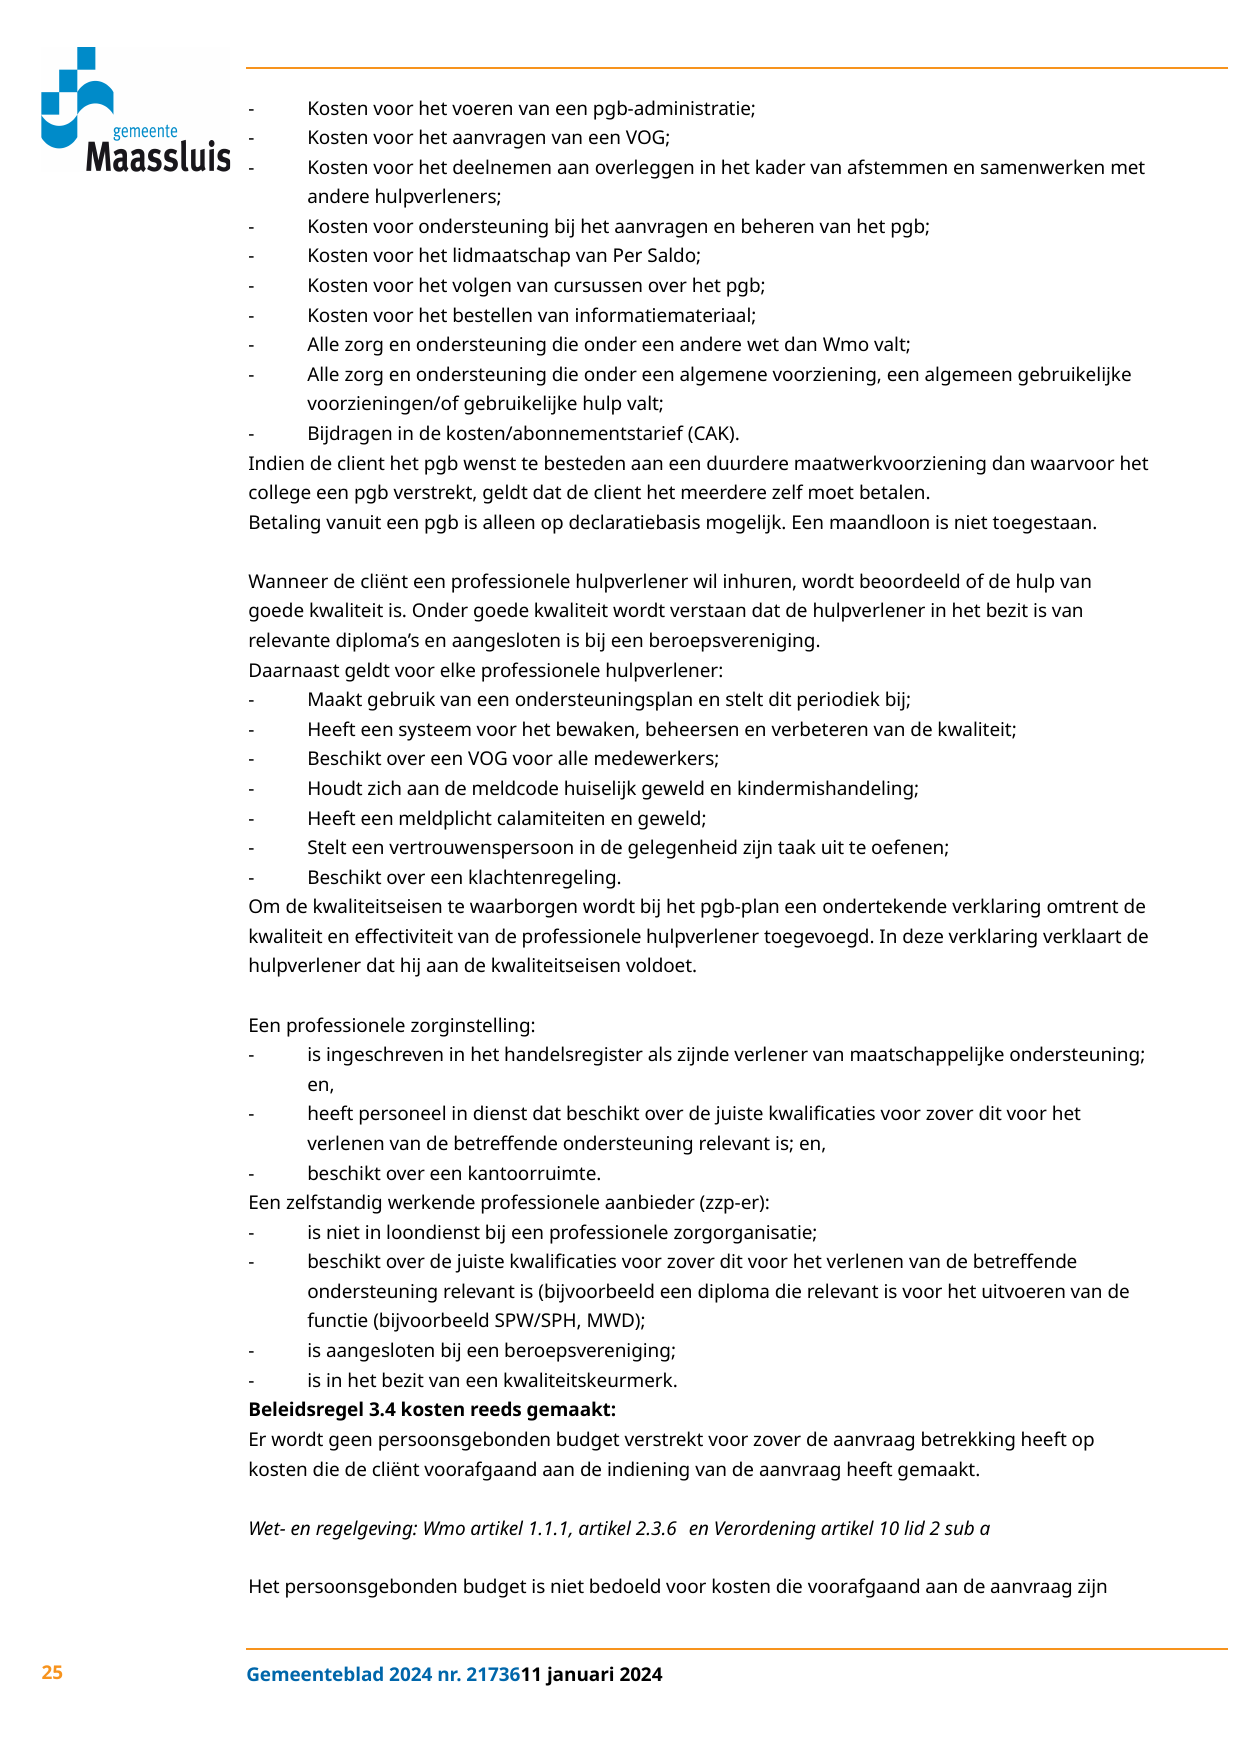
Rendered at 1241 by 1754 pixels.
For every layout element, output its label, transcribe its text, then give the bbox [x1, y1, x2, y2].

text Om de kwaliteitseisen te waarborgen wordt bij het pgb-plan een ondertekende verklaring omtrent de kwaliteit en effectiviteit van de professionele hulpverlener toegevoegd. In deze verklaring verklaart de hulpverlener dat hij aan de kwaliteitseisen voldoet. [248, 893, 1152, 978]
text Indien de client het pgb wenst te besteden aan een duurdere maatwerkvoorziening dan waarvoor het college een pgb verstrekt, geldt dat de client het meerdere zelf moet betalen. [248, 450, 1152, 505]
list Kosten voor ondersteuning bij het aanvragen en beheren van het pgb; [248, 213, 1152, 239]
text Een professionele zorginstelling: [248, 1012, 1152, 1038]
list Kosten voor het deelnemen aan overleggen in het kader van afstemmen en samenwerken met andere hulpverleners; [248, 154, 1152, 209]
list Houdt zich aan de meldcode huiselijk geweld en kindermishandeling; [248, 775, 1152, 801]
text Betaling vanuit een pgb is alleen op declaratiebasis mogelijk. Een maandloon is niet toegestaan. [248, 509, 1152, 535]
picture [41, 47, 77, 92]
list Kosten voor het volgen van cursussen over het pgb; [248, 272, 1152, 298]
table_header Beleidsregel 3.4 kosten reeds gemaakt: Er wordt geen persoonsgebonden budget verstrekt voor zover de aanvraag betrekking heeft op kosten die de cliënt voorafgaand aan de indiening van de aanvraag heeft gemaakt. Wet- en regelgeving: Wmo artikel 1.1.1, artikel 2.3.6 en Verordening artikel 10 lid 2 sub a [248, 1397, 1152, 1541]
list Alle zorg en ondersteuning die onder een andere wet dan Wmo valt; [248, 331, 1152, 357]
list Heeft een systeem voor het bewaken, beheersen en verbeteren van de kwaliteit; [248, 716, 1152, 742]
list beschikt over de juiste kwalificaties voor zover dit voor het verlenen van de betreffende ondersteuning relevant is (bijvoorbeeld een diploma die relevant is voor het uitvoeren van de functie (bijvoorbeeld SPW/SPH, MWD); [248, 1248, 1152, 1333]
list Alle zorg en ondersteuning die onder een algemene voorziening, een algemeen gebruikelijke voorzieningen/of gebruikelijke hulp valt; [248, 361, 1152, 416]
list is in het bezit van een kwaliteitskeurmerk. [248, 1367, 1152, 1393]
list is niet in loondienst bij een professionele zorgorganisatie; [248, 1219, 1152, 1245]
list Kosten voor het aanvragen van een VOG; [248, 124, 1152, 150]
list Stelt een vertrouwenspersoon in de gelegenheid zijn taak uit te oefenen; [248, 834, 1152, 860]
list beschikt over een kantoorruimte. [248, 1160, 1152, 1186]
text Het persoonsgebonden budget is niet bedoeld voor kosten die voorafgaand aan de aanvraag zijn [248, 1573, 1152, 1599]
text Daarnaast geldt voor elke professionele hulpverlener: [248, 657, 1152, 683]
list Maakt gebruik van een ondersteuningsplan en stelt dit periodiek bij; [248, 686, 1152, 712]
picture [41, 47, 231, 172]
text Wanneer de cliënt een professionele hulpverlener wil inhuren, wordt beoordeeld of de hulp van goede kwaliteit is. Onder goede kwaliteit wordt verstaan dat de hulpverlener in het bezit is van relevante diploma’s en aangesloten is bij een beroepsvereniging. [248, 568, 1152, 653]
list Heeft een meldplicht calamiteiten en geweld; [248, 805, 1152, 831]
list heeft personeel in dienst dat beschikt over de juiste kwalificaties voor zover dit voor het verlenen van de betreffende ondersteuning relevant is; en, [248, 1101, 1152, 1156]
list Beschikt over een VOG voor alle medewerkers; [248, 746, 1152, 771]
text Een zelfstandig werkende professionele aanbieder (zzp-er): [248, 1189, 1152, 1215]
list Kosten voor het lidmaatschap van Per Saldo; [248, 243, 1152, 268]
list is aangesloten bij een beroepsvereniging; [248, 1337, 1152, 1363]
list Beschikt over een klachtenregeling. [248, 864, 1152, 890]
list Bijdragen in de kosten/abonnementstarief (CAK). [248, 420, 1152, 446]
list is ingeschreven in het handelsregister als zijnde verlener van maatschappelijke ondersteuning; en, [248, 1041, 1152, 1097]
list Kosten voor het voeren van een pgb-administratie; [248, 95, 1152, 121]
list Kosten voor het bestellen van informatiemateriaal; [248, 302, 1152, 328]
